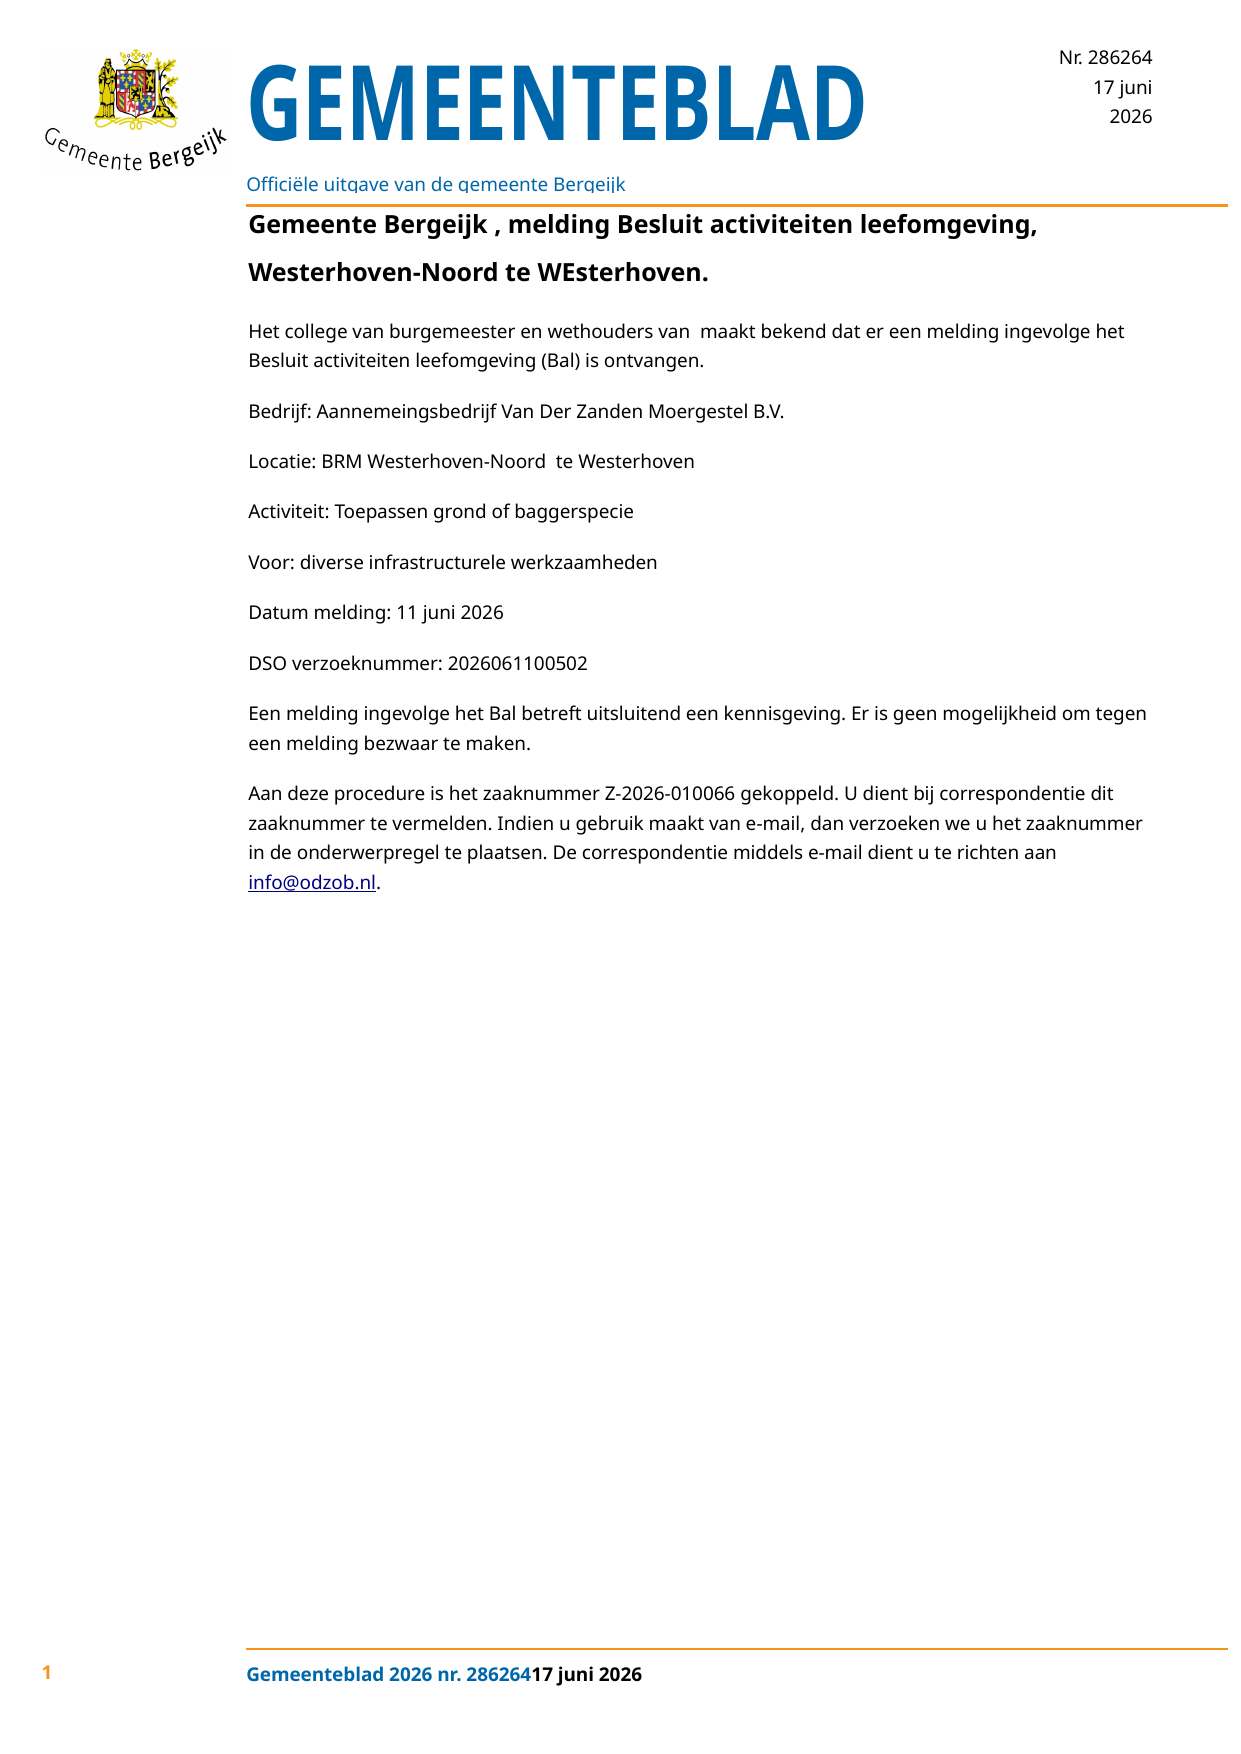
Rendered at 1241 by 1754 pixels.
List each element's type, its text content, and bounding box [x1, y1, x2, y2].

text Locatie: ​BRM Westerhoven-Noord ​​ te ​Westerhoven [248, 448, 1152, 474]
text Datum melding: 11 juni 2026 [248, 599, 1152, 625]
text Bedrijf: Aannemeingsbedrijf Van Der Zanden Moergestel B.V. [248, 398, 1152, 424]
picture [41, 47, 231, 172]
text Een melding ingevolge het Bal betreft uitsluitend een kennisgeving. Er is geen mogelijkheid om tegen een melding bezwaar te maken. [248, 700, 1152, 756]
text Het college van burgemeester en wethouders van ​ maakt bekend dat er een melding ingevolge het Besluit activiteiten leefomgeving (Bal) is ontvangen. [248, 318, 1152, 373]
text Aan deze procedure is het zaaknummer Z-2026-010066 gekoppeld. U dient bij correspondentie dit zaaknummer te vermelden. Indien u gebruik maakt van e-mail, dan verzoeken we u het zaaknummer in de onderwerpregel te plaatsen. De correspondentie middels e-mail dient u te richten aan info@odzob.nl. [248, 780, 1152, 895]
text DSO verzoeknummer: 2026061100502 [248, 650, 1152, 676]
text Voor: diverse infrastructurele werkzaamheden [248, 549, 1152, 575]
text Gemeente Bergeijk ​, melding Besluit activiteiten leefomgeving, ​ ​​Westerhoven-Noord te ​WEsterhoven. [248, 207, 1152, 288]
text Activiteit: Toepassen grond of baggerspecie [248, 499, 1152, 524]
